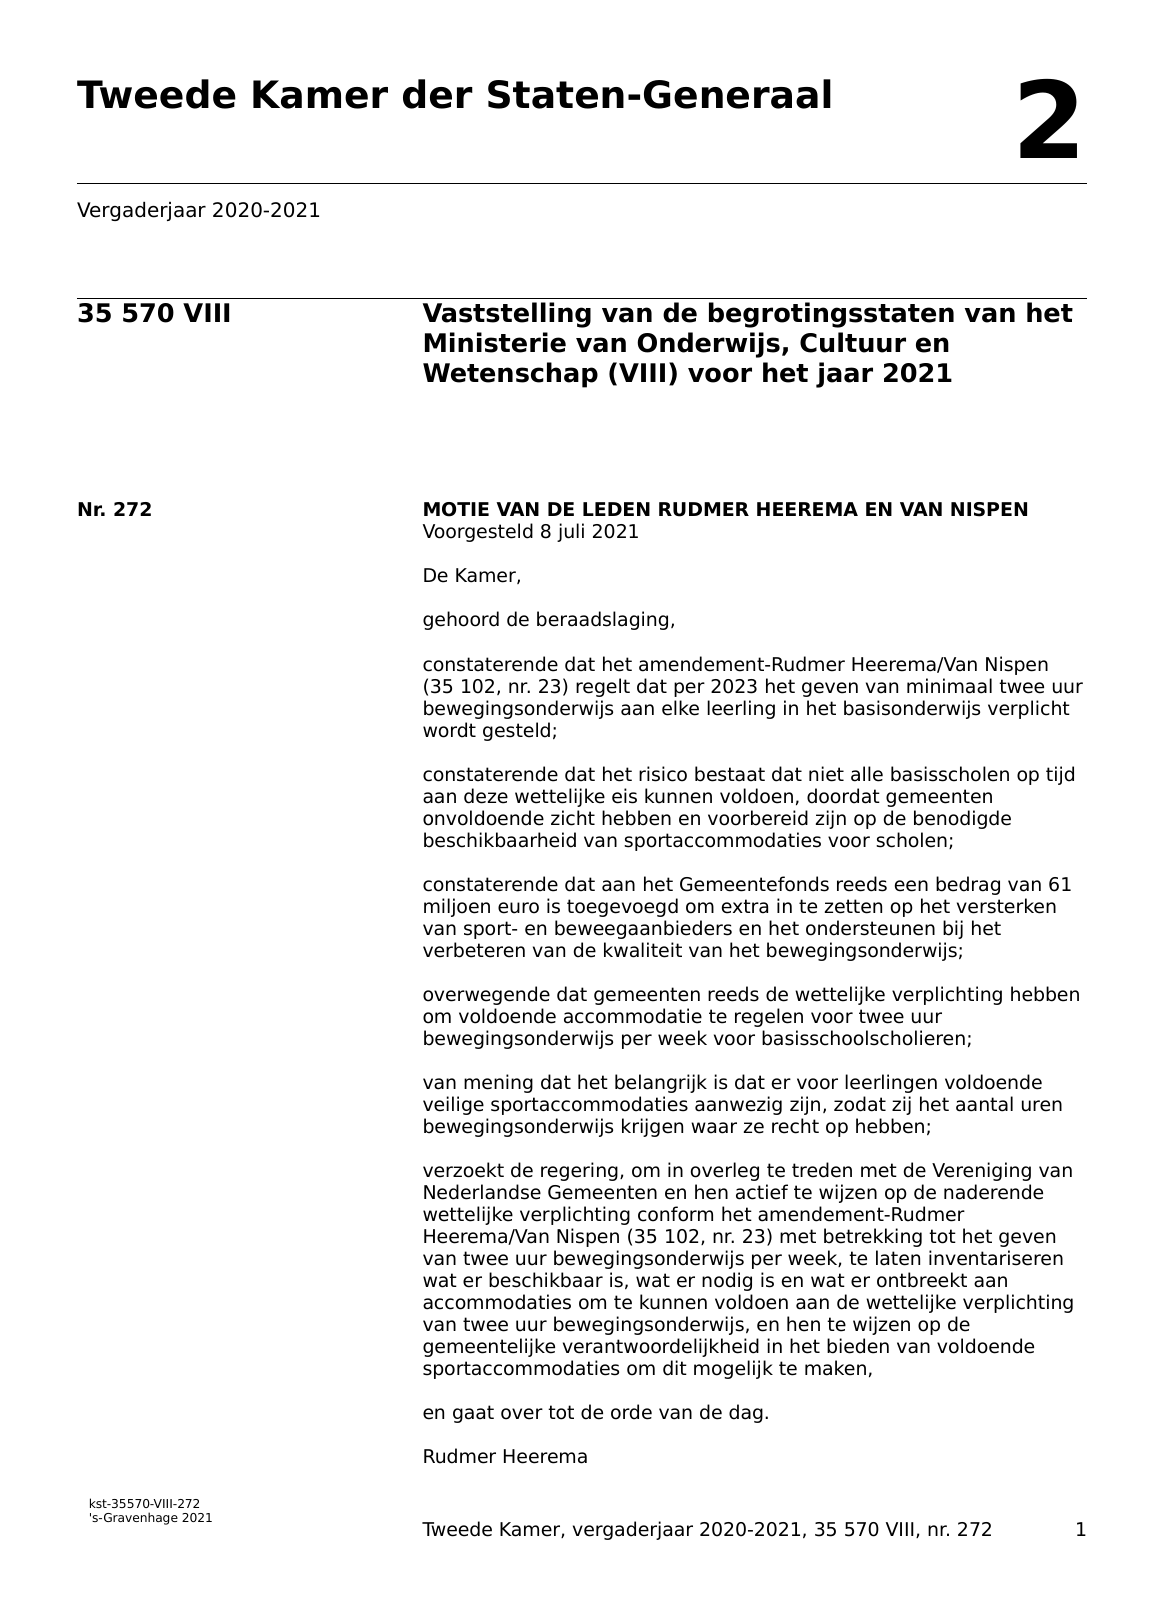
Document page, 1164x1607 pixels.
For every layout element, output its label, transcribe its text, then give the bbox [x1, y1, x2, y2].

text verzoekt de regering, om in overleg te treden met de Vereniging van Nederlandse Gemeenten en hen actief te wijzen op de naderende wettelijke verplichting conform het amendement-Rudmer Heerema/Van Nispen (35 102, nr. 23) met betrekking tot het geven van twee uur bewegingsonderwijs per week, te laten inventariseren wat er beschikbaar is, wat er nodig is en wat er ontbreekt aan accommodaties om te kunnen voldoen aan de wettelijke verplichting van twee uur bewegingsonderwijs, en hen te wijzen op de gemeentelijke verantwoordelijkheid in het bieden van voldoende sportaccommodaties om dit mogelijk te maken, [422, 1160, 1087, 1380]
table_header Tweede Kamer der Staten-Generaal [77, 59, 886, 183]
text kst-35570-VIII-272 [88, 1497, 323, 1511]
table_cell Vergaderjaar 2020-2021 [77, 184, 1087, 298]
text van mening dat het belangrijk is dat er voor leerlingen voldoende veilige sportaccommodaties aanwezig zijn, zodat zij het aantal uren bewegingsonderwijs krijgen waar ze recht op hebben; [422, 1072, 1087, 1138]
text en gaat over tot de orde van de dag. [422, 1402, 1087, 1424]
text constaterende dat het amendement-Rudmer Heerema/Van Nispen (35 102, nr. 23) regelt dat per 2023 het geven van minimaal twee uur bewegingsonderwijs aan elke leerling in het basisonderwijs verplicht wordt gesteld; [422, 653, 1087, 741]
text constaterende dat het risico bestaat dat niet alle basisscholen op tijd aan deze wettelijke eis kunnen voldoen, doordat gemeenten onvoldoende zicht hebben en voorbereid zijn op de benodigde beschikbaarheid van sportaccommodaties voor scholen; [422, 764, 1087, 852]
text constaterende dat aan het Gemeentefonds reeds een bedrag van 61 miljoen euro is toegevoegd om extra in te zetten op het versterken van sport- en beweegaanbieders en het ondersteunen bij het verbeteren van de kwaliteit van het bewegingsonderwijs; [422, 874, 1087, 962]
text overwegende dat gemeenten reeds de wettelijke verplichting hebben om voldoende accommodatie te regelen voor twee uur bewegingsonderwijs per week voor basisschoolscholieren; [422, 984, 1087, 1050]
subtitle Nr. 272 MOTIE VAN DE LEDEN RUDMER HEEREMA EN VAN NISPEN [77, 499, 1087, 521]
text Voorgesteld 8 juli 2021 [422, 521, 1087, 543]
text 's-Gravenhage 2021 [88, 1511, 323, 1525]
text gehoord de beraadslaging, [422, 609, 1087, 631]
table_header 2 [886, 59, 1087, 183]
text De Kamer, [422, 565, 1087, 587]
text Rudmer Heerema [422, 1446, 1087, 1468]
subtitle 35 570 VIII Vaststelling van de begrotingsstaten van het Ministerie van Onderwijs, Cultuur en Wetenschap (VIII) voor het jaar 2021 [77, 299, 1087, 388]
